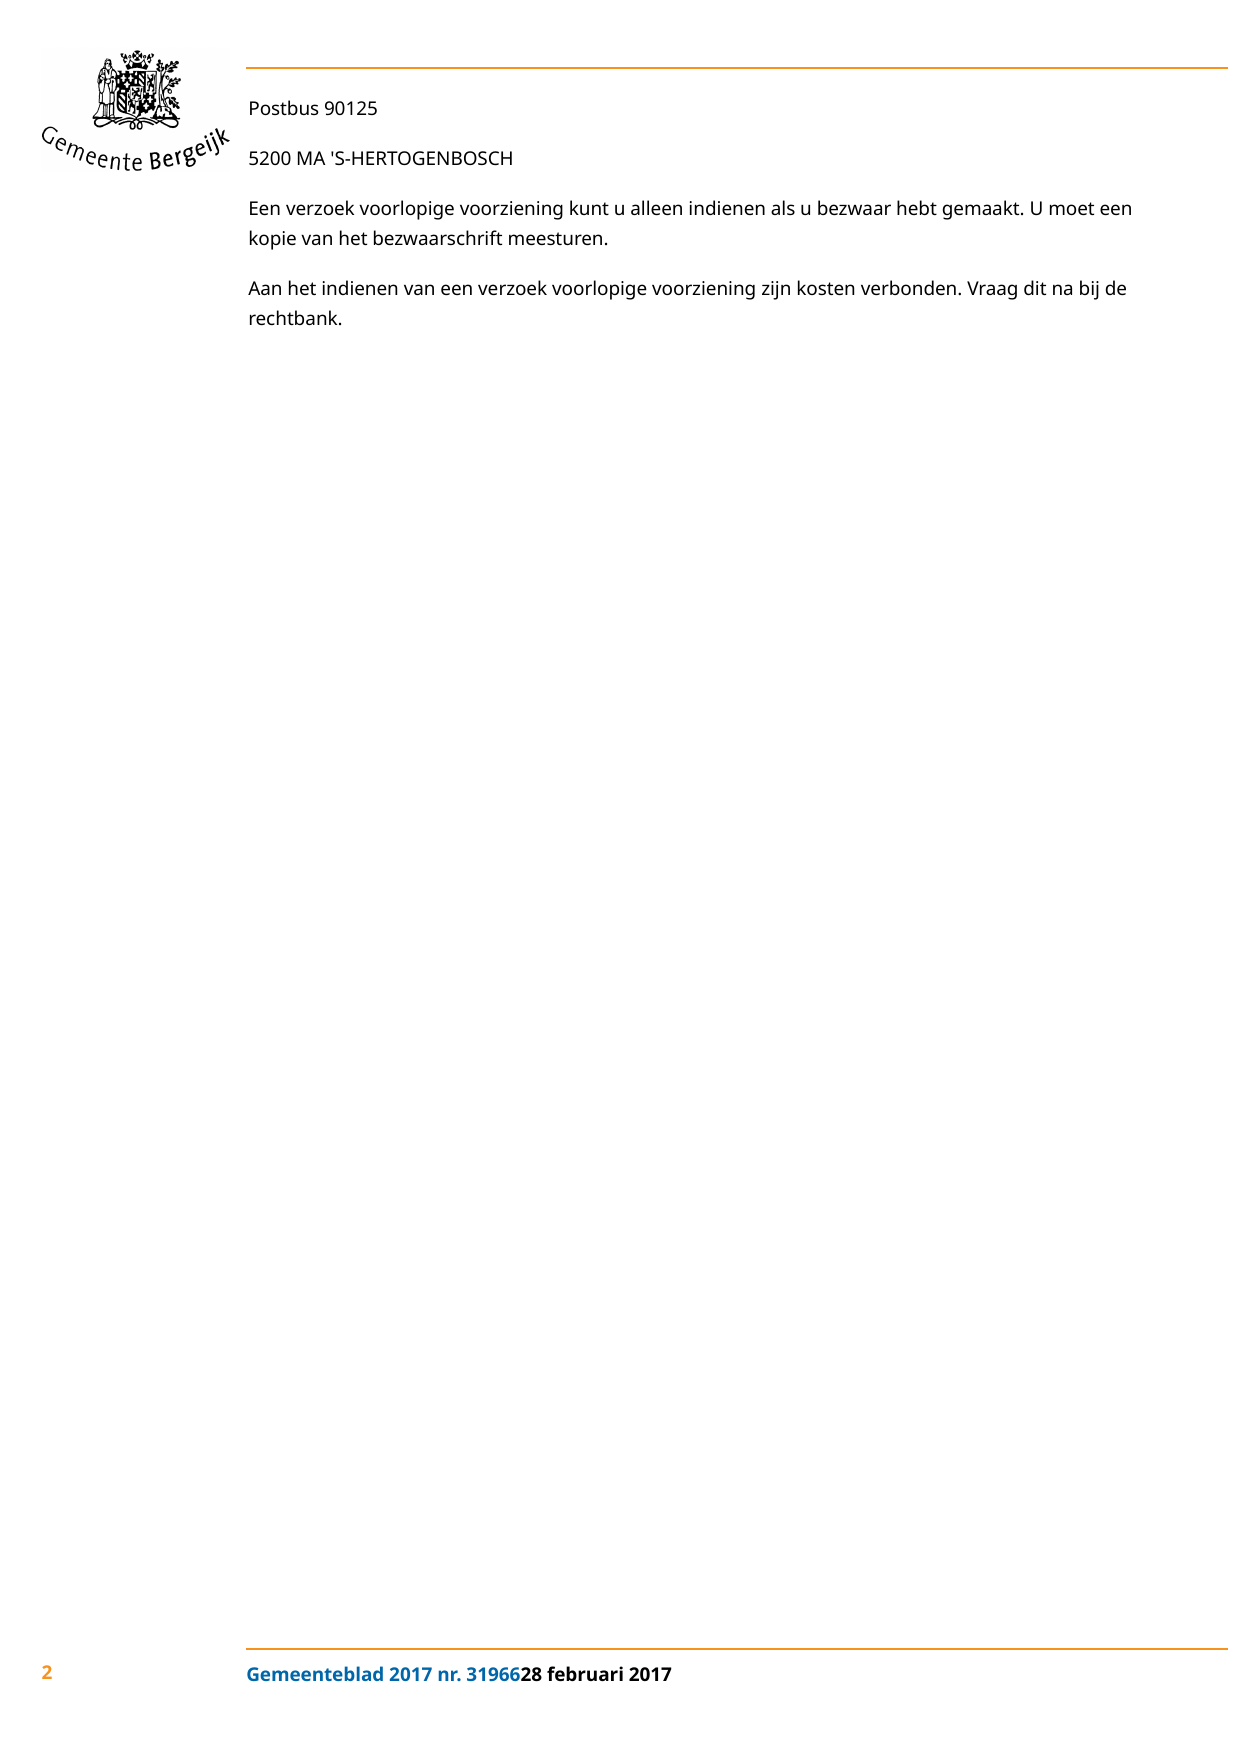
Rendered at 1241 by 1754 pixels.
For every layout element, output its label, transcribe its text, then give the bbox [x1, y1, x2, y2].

picture [41, 47, 231, 172]
text Postbus 90125 [248, 95, 1152, 121]
text 5200 MA 'S-HERTOGENBOSCH [248, 145, 1152, 171]
text Een verzoek voorlopige voorziening kunt u alleen indienen als u bezwaar hebt gemaakt. U moet een kopie van het bezwaarschrift meesturen. [248, 196, 1152, 251]
text Aan het indienen van een verzoek voorlopige voorziening zijn kosten verbonden. Vraag dit na bij de rechtbank. [248, 276, 1152, 331]
